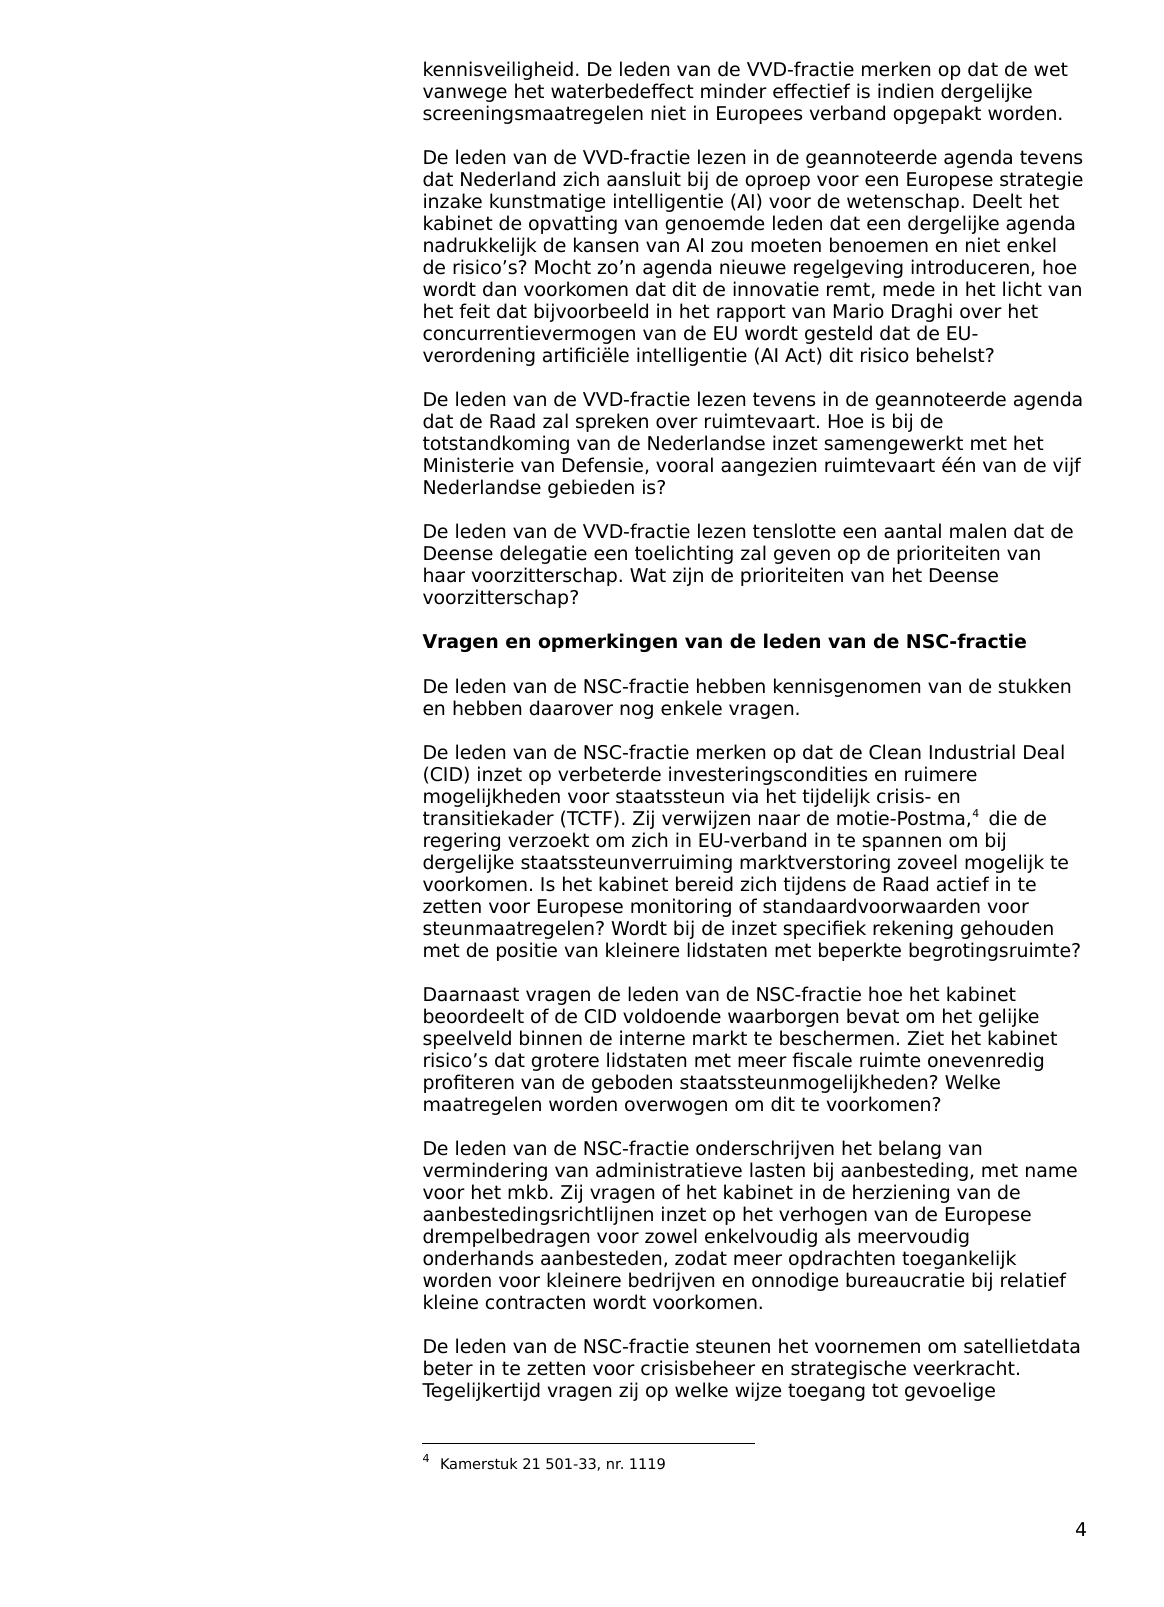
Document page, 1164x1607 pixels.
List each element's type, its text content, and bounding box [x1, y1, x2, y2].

text De leden van de VVD-fractie lezen tevens in de geannoteerde agenda dat de Raad zal spreken over ruimtevaart. Hoe is bij de totstandkoming van de Nederlandse inzet samengewerkt met het Ministerie van Defensie, vooral aangezien ruimtevaart één van de vijf Nederlandse gebieden is? [422, 389, 1087, 499]
text kennisveiligheid. De leden van de VVD-fractie merken op dat de wet vanwege het waterbedeffect minder effectief is indien dergelijke screeningsmaatregelen niet in Europees verband opgepakt worden. [422, 59, 1087, 125]
text Daarnaast vragen de leden van de NSC-fractie hoe het kabinet beoordeelt of de CID voldoende waarborgen bevat om het gelijke speelveld binnen de interne markt te beschermen. Ziet het kabinet risico’s dat grotere lidstaten met meer fiscale ruimte onevenredig profiteren van de geboden staatssteunmogelijkheden? Welke maatregelen worden overwogen om dit te voorkomen? [422, 984, 1087, 1116]
text De leden van de NSC-fractie onderschrijven het belang van vermindering van administratieve lasten bij aanbesteding, met name voor het mkb. Zij vragen of het kabinet in de herziening van de aanbestedingsrichtlijnen inzet op het verhogen van de Europese drempelbedragen voor zowel enkelvoudig als meervoudig onderhands aanbesteden, zodat meer opdrachten toegankelijk worden voor kleinere bedrijven en onnodige bureaucratie bij relatief kleine contracten wordt voorkomen. [422, 1138, 1087, 1313]
text De leden van de VVD-fractie lezen tenslotte een aantal malen dat de Deense delegatie een toelichting zal geven op de prioriteiten van haar voorzitterschap. Wat zijn de prioriteiten van het Deense voorzitterschap? [422, 521, 1087, 609]
text De leden van de NSC-fractie hebben kennisgenomen van de stukken en hebben daarover nog enkele vragen. [422, 676, 1087, 719]
text De leden van de VVD-fractie lezen in de geannoteerde agenda tevens dat Nederland zich aansluit bij de oproep voor een Europese strategie inzake kunstmatige intelligentie (AI) voor de wetenschap. Deelt het kabinet de opvatting van genoemde leden dat een dergelijke agenda nadrukkelijk de kansen van AI zou moeten benoemen en niet enkel de risico’s? Mocht zo’n agenda nieuwe regelgeving introduceren, hoe wordt dan voorkomen dat dit de innovatie remt, mede in het licht van het feit dat bijvoorbeeld in het rapport van Mario Draghi over het concurrentievermogen van de EU wordt gesteld dat de EU-verordening artificiële intelligentie (AI Act) dit risico behelst? [422, 147, 1087, 367]
text Kamerstuk 21 501-33, nr. 1119 [422, 1452, 1087, 1474]
text De leden van de NSC-fractie merken op dat de Clean Industrial Deal (CID) inzet op verbeterde investeringscondities en ruimere mogelijkheden voor staatssteun via het tijdelijk crisis- en transitiekader (TCTF). Zij verwijzen naar de motie-Postma, die de regering verzoekt om zich in EU-verband in te spannen om bij dergelijke staatssteunverruiming marktverstoring zoveel mogelijk te voorkomen. Is het kabinet bereid zich tijdens de Raad actief in te zetten voor Europese monitoring of standaardvoorwaarden voor steunmaatregelen? Wordt bij de inzet specifiek rekening gehouden met de positie van kleinere lidstaten met beperkte begrotingsruimte? [422, 742, 1087, 961]
text De leden van de NSC-fractie steunen het voornemen om satellietdata beter in te zetten voor crisisbeheer en strategische veerkracht. Tegelijkertijd vragen zij op welke wijze toegang tot gevoelige [422, 1336, 1087, 1402]
subtitle Vragen en opmerkingen van de leden van de NSC-fractie [422, 631, 1087, 653]
